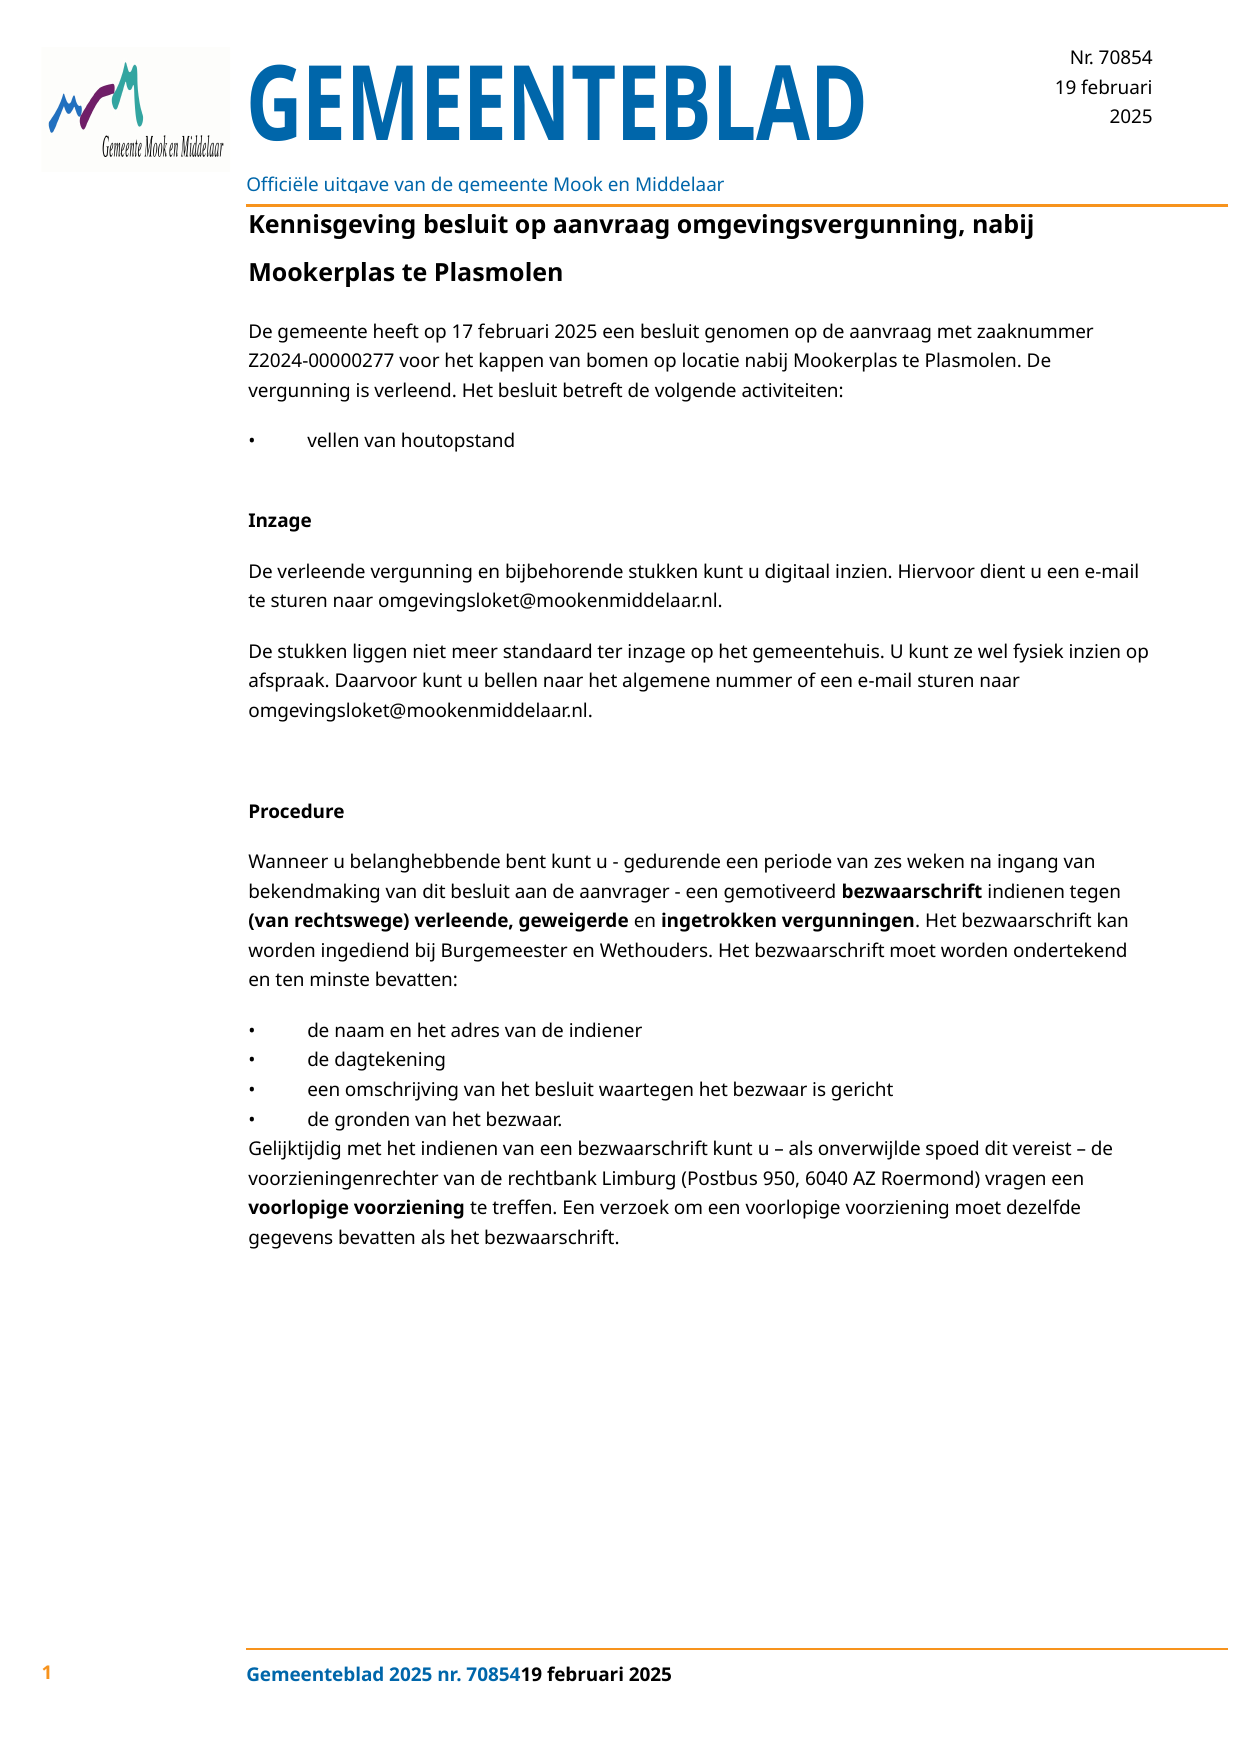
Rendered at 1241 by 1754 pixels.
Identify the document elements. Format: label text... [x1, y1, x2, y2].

list de dagtekening [248, 1047, 1152, 1072]
text De gemeente heeft op 17 februari 2025 een besluit genomen op de aanvraag met zaaknummer Z2024-00000277 voor het kappen van bomen op locatie nabij Mookerplas te Plasmolen. De vergunning is verleend. Het besluit betreft de volgende activiteiten: [248, 318, 1152, 403]
text Inzage [248, 507, 1152, 533]
text Gelijktijdig met het indienen van een bezwaarschrift kunt u – als onverwijlde spoed dit vereist – de voorzieningenrechter van de rechtbank Limburg (Postbus 950, 6040 AZ Roermond) vragen een voorlopige voorziening te treffen. Een verzoek om een voorlopige voorziening moet dezelfde gegevens bevatten als het bezwaarschrift. [248, 1135, 1152, 1250]
picture [41, 47, 231, 172]
text De stukken liggen niet meer standaard ter inzage op het gemeentehuis. U kunt ze wel fysiek inzien op afspraak. Daarvoor kunt u bellen naar het algemene nummer of een e-mail sturen naar omgevingsloket@mookenmiddelaar.nl. [248, 638, 1152, 723]
text Wanneer u belanghebbende bent kunt u - gedurende een periode van zes weken na ingang van bekendmaking van dit besluit aan de aanvrager - een gemotiveerd bezwaarschrift indienen tegen (van rechtswege) verleende, geweigerde en ingetrokken vergunningen. Het bezwaarschrift kan worden ingediend bij Burgemeester en Wethouders. Het bezwaarschrift moet worden ondertekend en ten minste bevatten: [248, 848, 1152, 992]
text Procedure [248, 798, 1152, 824]
list de naam en het adres van de indiener [248, 1017, 1152, 1043]
text De verleende vergunning en bijbehorende stukken kunt u digitaal inzien. Hiervoor dient u een e-mail te sturen naar omgevingsloket@mookenmiddelaar.nl. [248, 558, 1152, 613]
list de gronden van het bezwaar. [248, 1106, 1152, 1132]
list een omschrijving van het besluit waartegen het bezwaar is gericht [248, 1076, 1152, 1102]
text Kennisgeving besluit op aanvraag omgevingsvergunning, nabij Mookerplas te Plasmolen [248, 207, 1152, 288]
list vellen van houtopstand [248, 427, 1152, 453]
